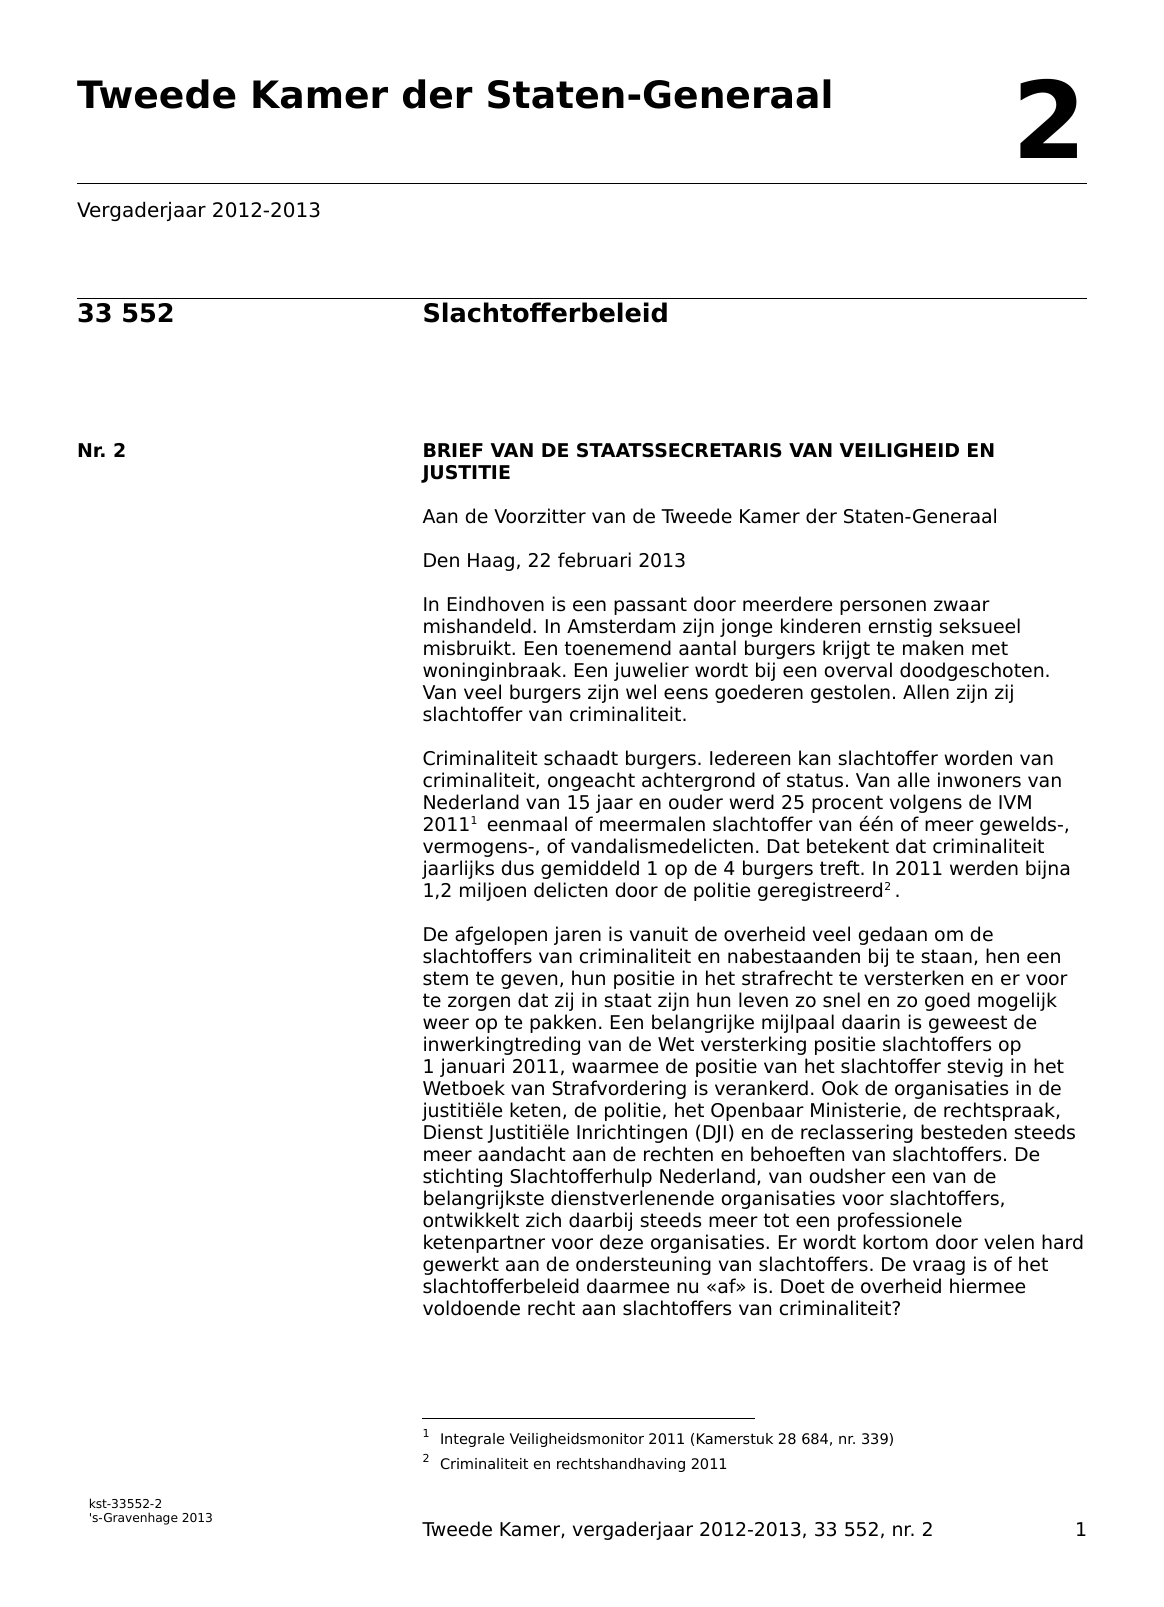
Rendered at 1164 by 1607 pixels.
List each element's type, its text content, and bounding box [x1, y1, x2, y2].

text Criminaliteit en rechtshandhaving 2011 [422, 1452, 1087, 1474]
text 's-Gravenhage 2013 [88, 1511, 323, 1525]
subtitle Nr. 2 BRIEF VAN DE STAATSSECRETARIS VAN VEILIGHEID EN JUSTITIE [77, 440, 1087, 484]
table_header Tweede Kamer der Staten-Generaal [77, 59, 886, 183]
text Aan de Voorzitter van de Tweede Kamer der Staten-Generaal [422, 506, 1087, 528]
text kst-33552-2 [88, 1497, 323, 1511]
text Criminaliteit schaadt burgers. Iedereen kan slachtoffer worden van criminaliteit, ongeacht achtergrond of status. Van alle inwoners van Nederland van 15 jaar en ouder werd 25 procent volgens de IVM 2011 eenmaal of meermalen slachtoffer van één of meer gewelds-, vermogens-, of vandalismedelicten. Dat betekent dat criminaliteit jaarlijks dus gemiddeld 1 op de 4 burgers treft. In 2011 werden bijna 1,2 miljoen delicten door de politie geregistreerd. [422, 748, 1087, 902]
subtitle 33 552 Slachtofferbeleid [77, 299, 1087, 329]
table_header 2 [886, 59, 1087, 183]
table_cell Vergaderjaar 2012-2013 [77, 184, 1087, 298]
text Integrale Veiligheidsmonitor 2011 (Kamerstuk 28 684, nr. 339) [422, 1427, 1087, 1449]
text Den Haag, 22 februari 2013 [422, 550, 1087, 572]
text De afgelopen jaren is vanuit de overheid veel gedaan om de slachtoffers van criminaliteit en nabestaanden bij te staan, hen een stem te geven, hun positie in het strafrecht te versterken en er voor te zorgen dat zij in staat zijn hun leven zo snel en zo goed mogelijk weer op te pakken. Een belangrijke mijlpaal daarin is geweest de inwerkingtreding van de Wet versterking positie slachtoffers op 1 januari 2011, waarmee de positie van het slachtoffer stevig in het Wetboek van Strafvordering is verankerd. Ook de organisaties in de justitiële keten, de politie, het Openbaar Ministerie, de rechtspraak, Dienst Justitiële Inrichtingen (DJI) en de reclassering besteden steeds meer aandacht aan de rechten en behoeften van slachtoffers. De stichting Slachtofferhulp Nederland, van oudsher een van de belangrijkste dienstverlenende organisaties voor slachtoffers, ontwikkelt zich daarbij steeds meer tot een professionele ketenpartner voor deze organisaties. Er wordt kortom door velen hard gewerkt aan de ondersteuning van slachtoffers. De vraag is of het slachtofferbeleid daarmee nu «af» is. Doet de overheid hiermee voldoende recht aan slachtoffers van criminaliteit? [422, 924, 1087, 1320]
text In Eindhoven is een passant door meerdere personen zwaar mishandeld. In Amsterdam zijn jonge kinderen ernstig seksueel misbruikt. Een toenemend aantal burgers krijgt te maken met woninginbraak. Een juwelier wordt bij een overval doodgeschoten. Van veel burgers zijn wel eens goederen gestolen. Allen zijn zij slachtoffer van criminaliteit. [422, 594, 1087, 726]
